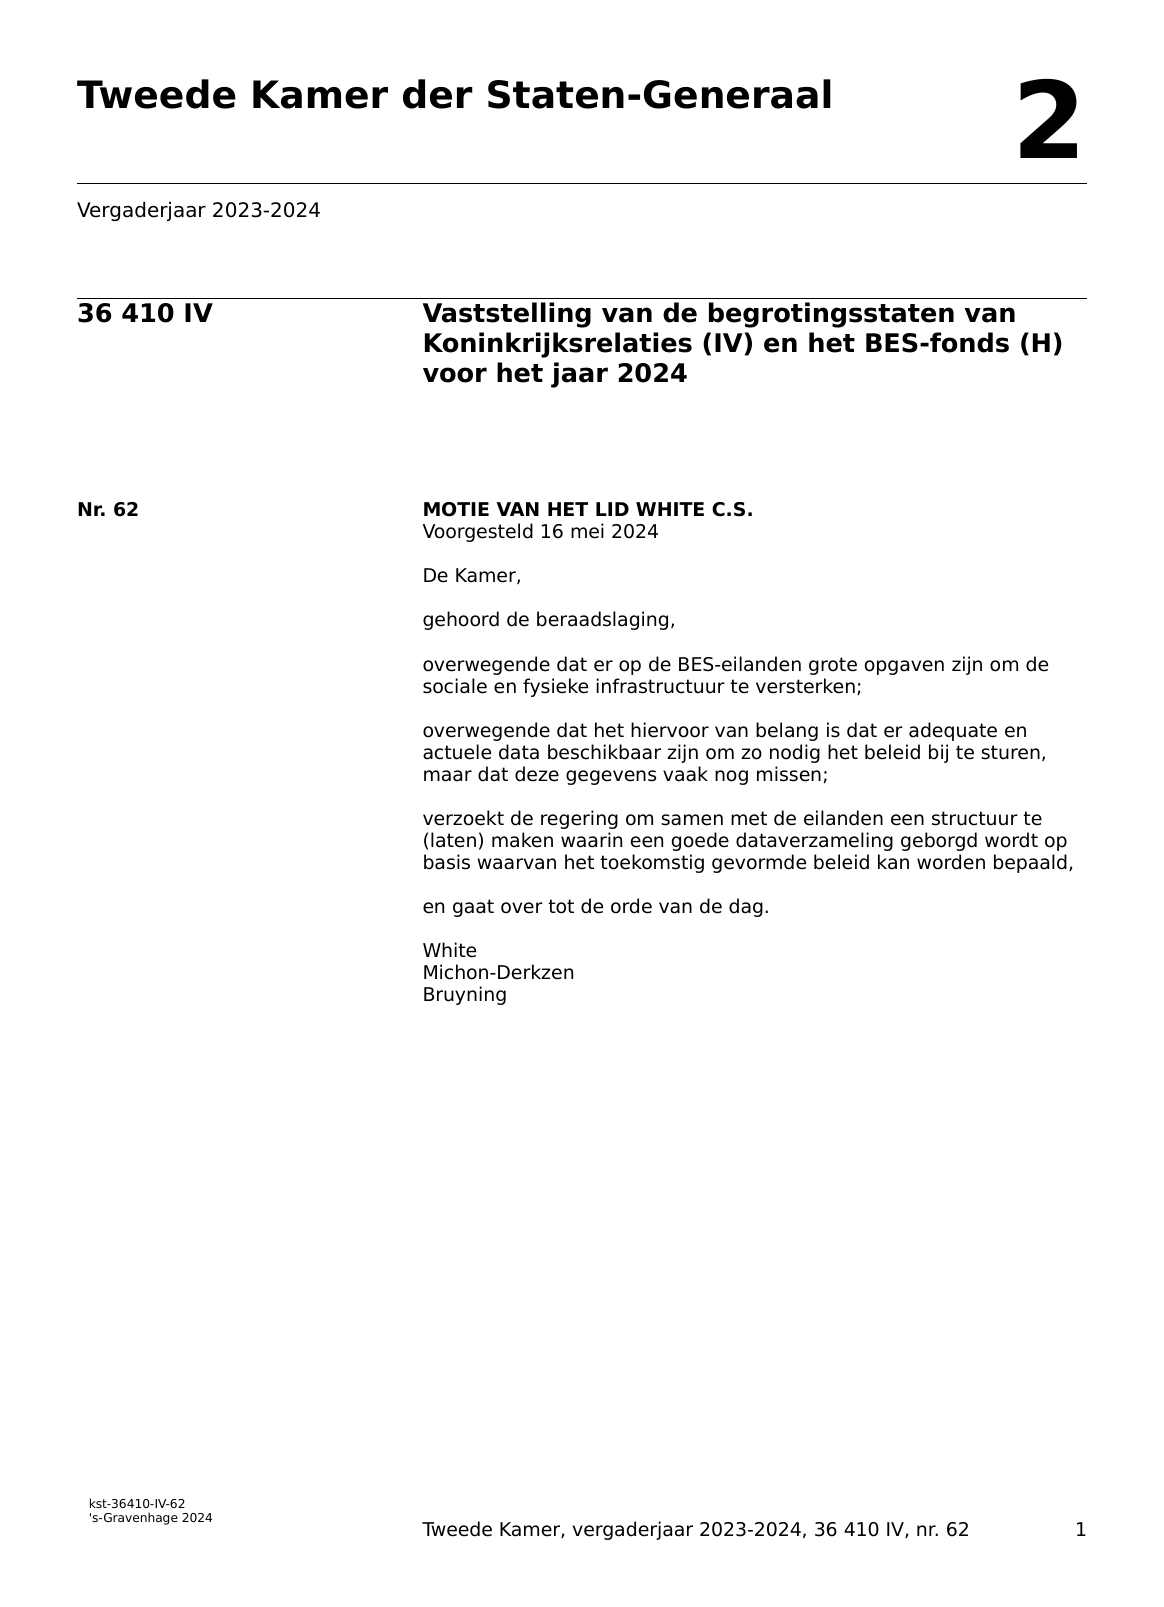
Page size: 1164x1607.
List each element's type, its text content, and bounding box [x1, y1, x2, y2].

subtitle 36 410 IV Vaststelling van de begrotingsstaten van Koninkrijksrelaties (IV) en het BES-fonds (H) voor het jaar 2024 [77, 299, 1087, 388]
text en gaat over tot de orde van de dag. [422, 896, 1087, 918]
text White [422, 940, 1087, 962]
text 's-Gravenhage 2024 [88, 1511, 323, 1525]
text verzoekt de regering om samen met de eilanden een structuur te (laten) maken waarin een goede dataverzameling geborgd wordt op basis waarvan het toekomstig gevormde beleid kan worden bepaald, [422, 808, 1087, 874]
table_header Tweede Kamer der Staten-Generaal [77, 59, 886, 183]
text kst-36410-IV-62 [88, 1497, 323, 1511]
text De Kamer, [422, 565, 1087, 587]
text gehoord de beraadslaging, [422, 609, 1087, 631]
text Bruyning [422, 984, 1087, 1006]
table_cell Vergaderjaar 2023-2024 [77, 184, 1087, 298]
text overwegende dat er op de BES-eilanden grote opgaven zijn om de sociale en fysieke infrastructuur te versterken; [422, 653, 1087, 697]
subtitle Nr. 62 MOTIE VAN HET LID WHITE C.S. [77, 499, 1087, 521]
text Voorgesteld 16 mei 2024 [422, 521, 1087, 543]
table_header 2 [886, 59, 1087, 183]
text Michon-Derkzen [422, 962, 1087, 984]
text overwegende dat het hiervoor van belang is dat er adequate en actuele data beschikbaar zijn om zo nodig het beleid bij te sturen, maar dat deze gegevens vaak nog missen; [422, 720, 1087, 786]
